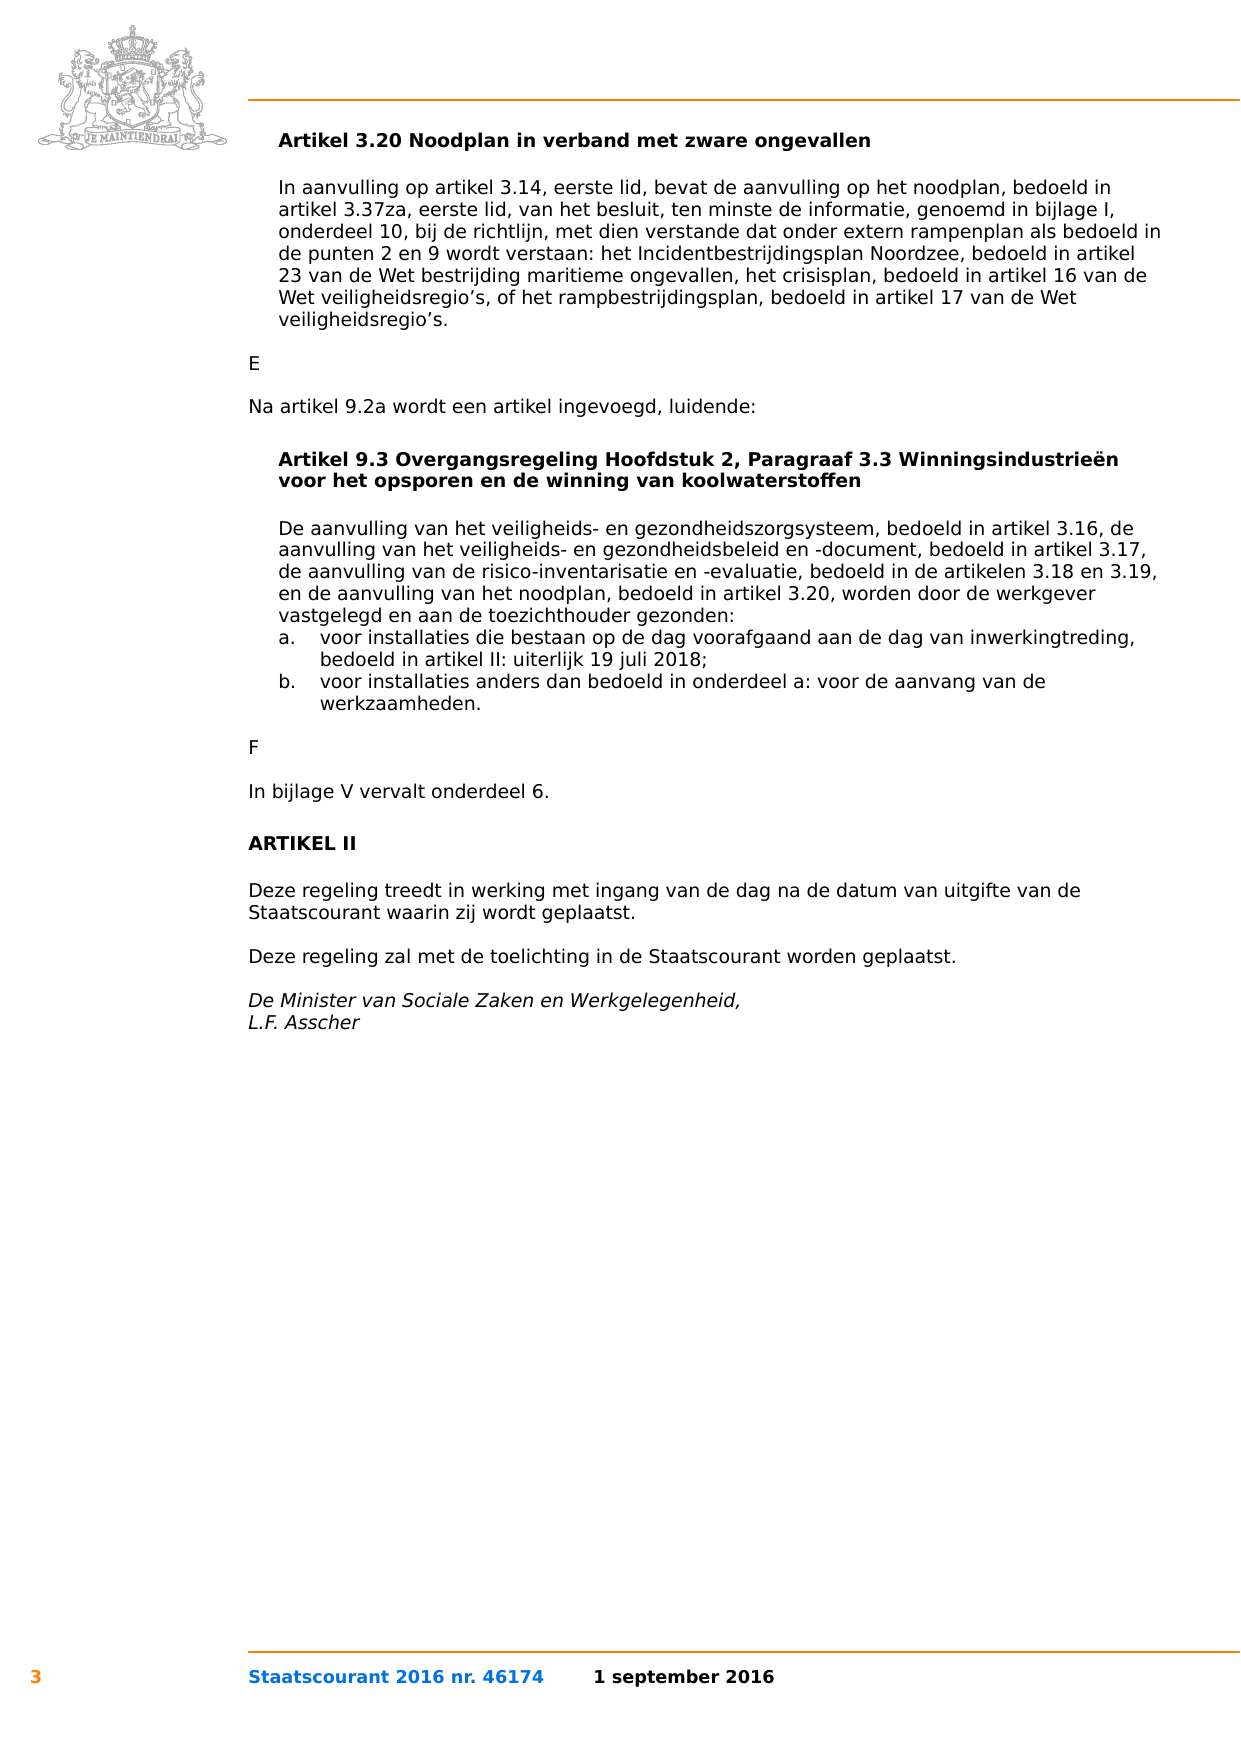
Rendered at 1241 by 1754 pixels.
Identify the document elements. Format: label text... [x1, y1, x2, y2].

text De aanvulling van het veiligheids- en gezondheidszorgsysteem, bedoeld in artikel 3.16, de aanvulling van het veiligheids- en gezondheidsbeleid en -document, bedoeld in artikel 3.17, de aanvulling van de risico-inventarisatie en -evaluatie, bedoeld in de artikelen 3.18 en 3.19, en de aanvulling van het noodplan, bedoeld in artikel 3.20, worden door de werkgever vastgelegd en aan de toezichthouder gezonden: [278, 517, 1163, 627]
text Deze regeling treedt in werking met ingang van de dag na de datum van uitgifte van de Staatscourant waarin zij wordt geplaatst. [248, 880, 1163, 924]
picture [38, 25, 227, 150]
text In aanvulling op artikel 3.14, eerste lid, bevat de aanvulling op het noodplan, bedoeld in artikel 3.37za, eerste lid, van het besluit, ten minste de informatie, genoemd in bijlage I, onderdeel 10, bij de richtlijn, met dien verstande dat onder extern rampenplan als bedoeld in de punten 2 en 9 wordt verstaan: het Incidentbestrijdingsplan Noordzee, bedoeld in artikel 23 van de Wet bestrijding maritieme ongevallen, het crisisplan, bedoeld in artikel 16 van de Wet veiligheidsregio’s, of het rampbestrijdingsplan, bedoeld in artikel 17 van de Wet veiligheidsregio’s. [278, 177, 1163, 331]
text b. voor installaties anders dan bedoeld in onderdeel a: voor de aanvang van de werkzaamheden. [278, 671, 1163, 715]
text Na artikel 9.2a wordt een artikel ingevoegd, luidende: [248, 396, 1163, 418]
text Deze regeling zal met de toelichting in de Staatscourant worden geplaatst. [248, 946, 1163, 968]
text a. voor installaties die bestaan op de dag voorafgaand aan de dag van inwerkingtreding, bedoeld in artikel II: uiterlijk 19 juli 2018; [278, 627, 1163, 671]
subtitle Artikel 3.20 Noodplan in verband met zware ongevallen [278, 130, 1163, 152]
text In bijlage V vervalt onderdeel 6. [248, 781, 1163, 803]
text De Minister van Sociale Zaken en Werkgelegenheid, L.F. Asscher [248, 989, 1163, 1033]
subtitle Artikel 9.3 Overgangsregeling Hoofdstuk 2, Paragraaf 3.3 Winningsindustrieën voor het opsporen en de winning van koolwaterstoffen [278, 448, 1163, 492]
subtitle ARTIKEL II [248, 833, 1163, 855]
text E [248, 353, 1163, 374]
text F [248, 737, 1163, 759]
